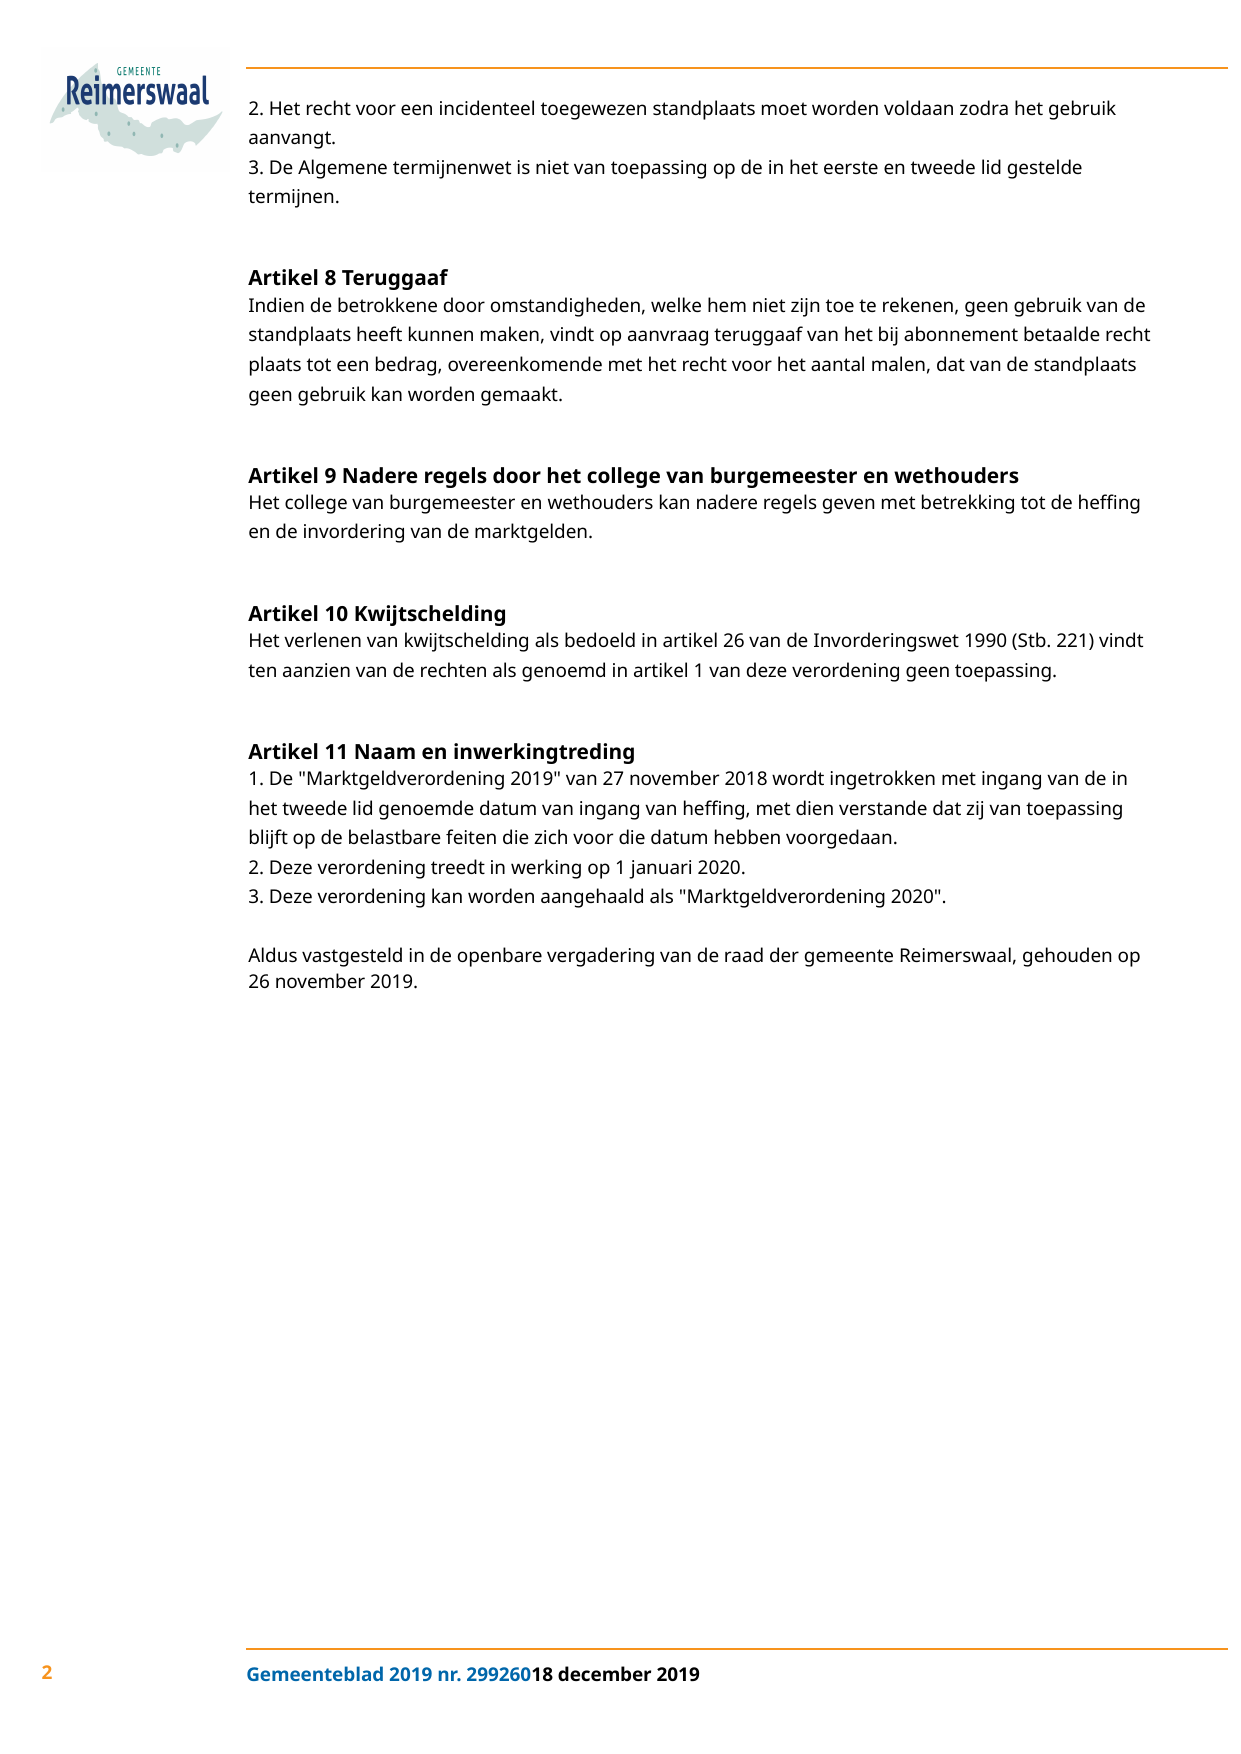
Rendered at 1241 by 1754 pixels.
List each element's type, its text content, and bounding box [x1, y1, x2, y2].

text Indien de betrokkene door omstandigheden, welke hem niet zijn toe te rekenen, geen gebruik van de standplaats heeft kunnen maken, vindt op aanvraag teruggaaf van het bij abonnement betaalde recht plaats tot een bedrag, overeenkomende met het recht voor het aantal malen, dat van de standplaats geen gebruik kan worden gemaakt. [248, 292, 1152, 406]
text Artikel 9 Nadere regels door het college van burgemeester en wethouders [248, 461, 1152, 489]
text Artikel 11 Naam en inwerkingtreding [248, 737, 1152, 765]
text Het college van burgemeester en wethouders kan nadere regels geven met betrekking tot de heffing en de invordering van de marktgelden. [248, 489, 1152, 544]
text Aldus vastgesteld in de openbare vergadering van de raad der gemeente Reimerswaal, gehouden op 26 november 2019. [248, 943, 1152, 994]
text 2. Het recht voor een incidenteel toegewezen standplaats moet worden voldaan zodra het gebruik aanvangt. [248, 95, 1152, 150]
text 3. De Algemene termijnenwet is niet van toepassing op de in het eerste en tweede lid gestelde termijnen. [248, 154, 1152, 209]
text 2. Deze verordening treedt in werking op 1 januari 2020. [248, 854, 1152, 880]
text Artikel 10 Kwijtschelding [248, 599, 1152, 627]
text 1. De "Marktgeldverordening 2019" van 27 november 2018 wordt ingetrokken met ingang van de in het tweede lid genoemde datum van ingang van heffing, met dien verstande dat zij van toepassing blijft op de belastbare feiten die zich voor die datum hebben voorgedaan. [248, 765, 1152, 850]
text 3. Deze verordening kan worden aangehaald als "Marktgeldverordening 2020". [248, 883, 1152, 909]
text Artikel 8 Teruggaaf [248, 263, 1152, 292]
text Het verlenen van kwijtschelding als bedoeld in artikel 26 van de Invorderingswet 1990 (Stb. 221) vindt ten aanzien van de rechten als genoemd in artikel 1 van deze verordening geen toepassing. [248, 627, 1152, 682]
picture [41, 47, 231, 172]
